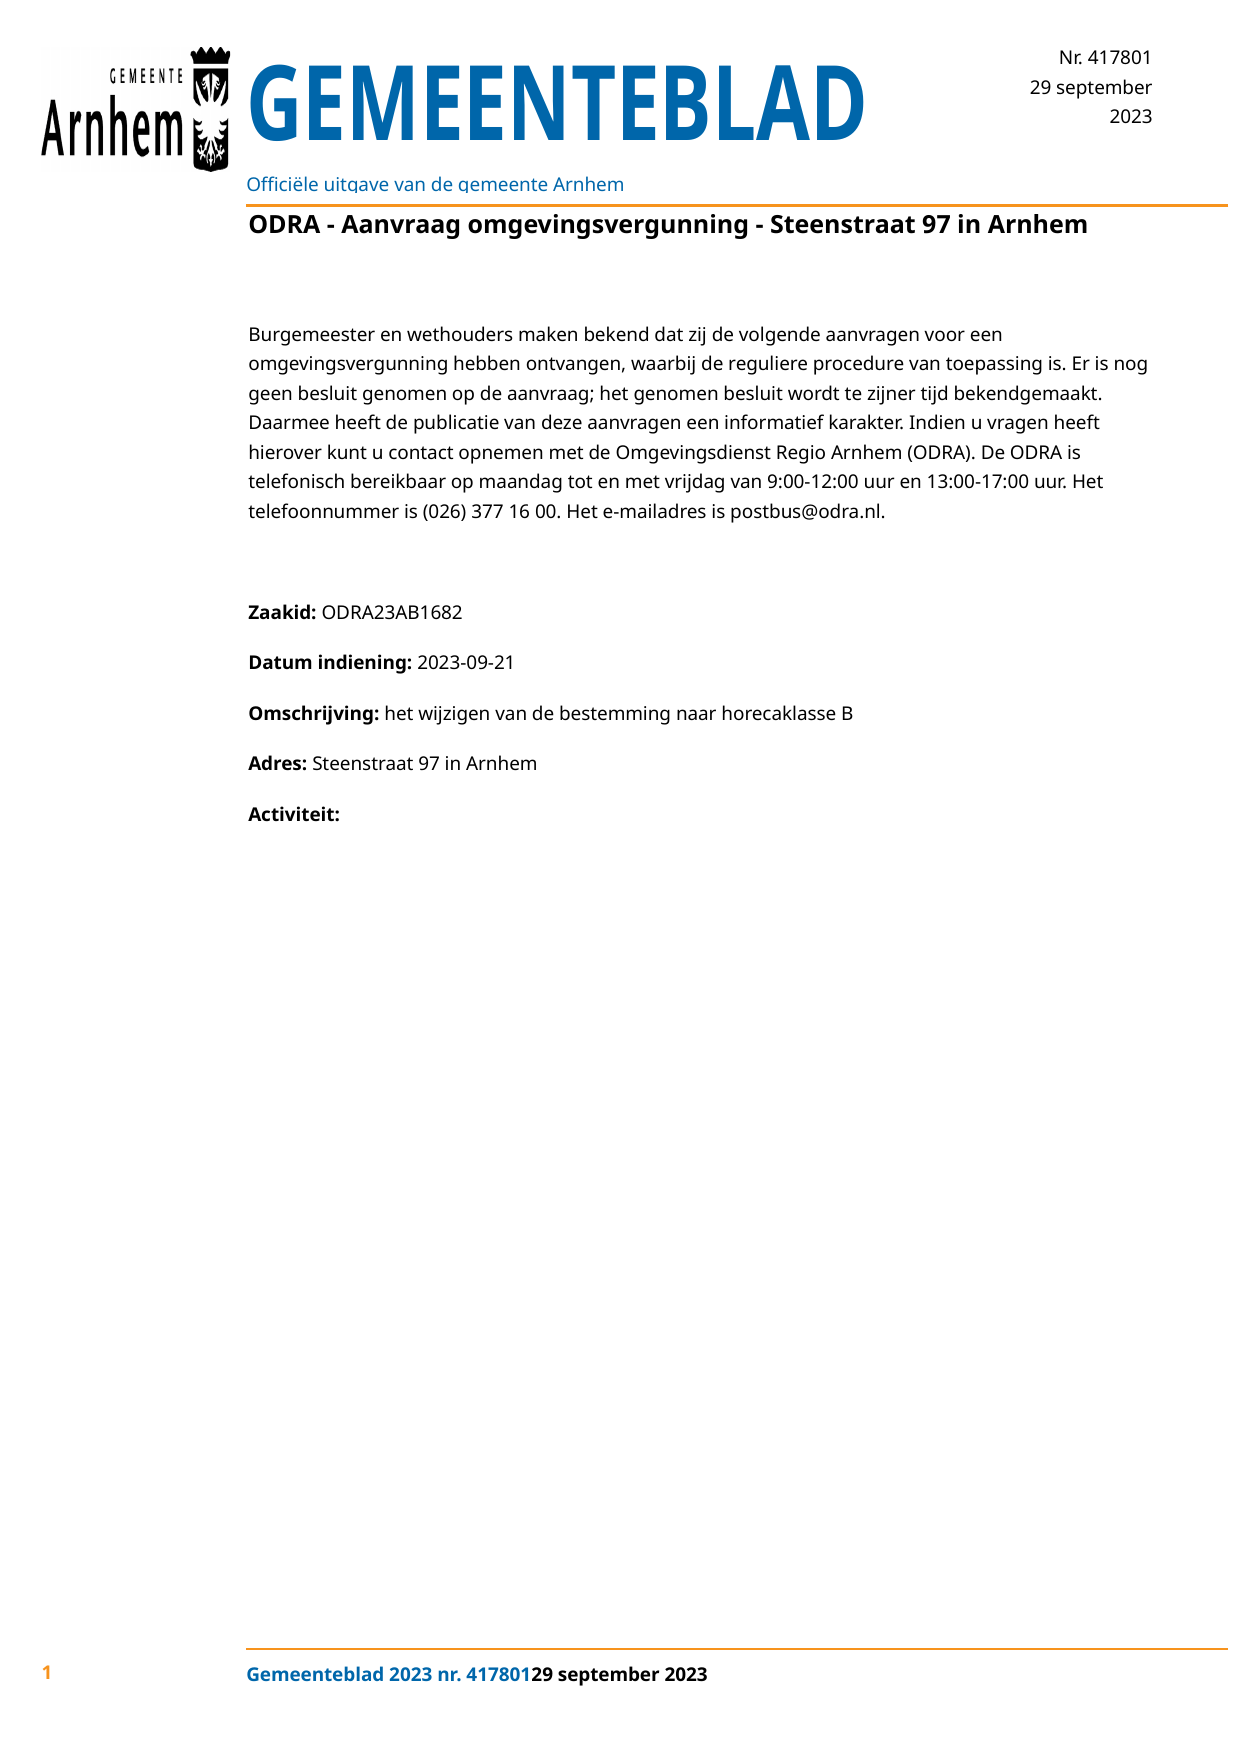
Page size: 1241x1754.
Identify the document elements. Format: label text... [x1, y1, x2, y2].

text Zaakid: ODRA23AB1682 [248, 599, 1152, 625]
text Adres: Steenstraat 97 in Arnhem [248, 750, 1152, 776]
text Datum indiening: 2023-09-21 [248, 649, 1152, 675]
picture [41, 47, 231, 172]
text Burgemeester en wethouders maken bekend dat zij de volgende aanvragen voor een omgevingsvergunning hebben ontvangen, waarbij de reguliere procedure van toepassing is. Er is nog geen besluit genomen op de aanvraag; het genomen besluit wordt te zijner tijd bekendgemaakt. Daarmee heeft de publicatie van deze aanvragen een informatief karakter. Indien u vragen heeft hierover kunt u contact opnemen met de Omgevingsdienst Regio Arnhem (ODRA). De ODRA is telefonisch bereikbaar op maandag tot en met vrijdag van 9:00-12:00 uur en 13:00-17:00 uur. Het telefoonnummer is (026) 377 16 00. Het e-mailadres is postbus@odra.nl. [248, 321, 1152, 524]
text Activiteit: [248, 801, 1152, 826]
text ODRA - Aanvraag omgevingsvergunning - Steenstraat 97 in Arnhem [248, 207, 1152, 241]
text Omschrijving: het wijzigen van de bestemming naar horecaklasse B [248, 700, 1152, 726]
